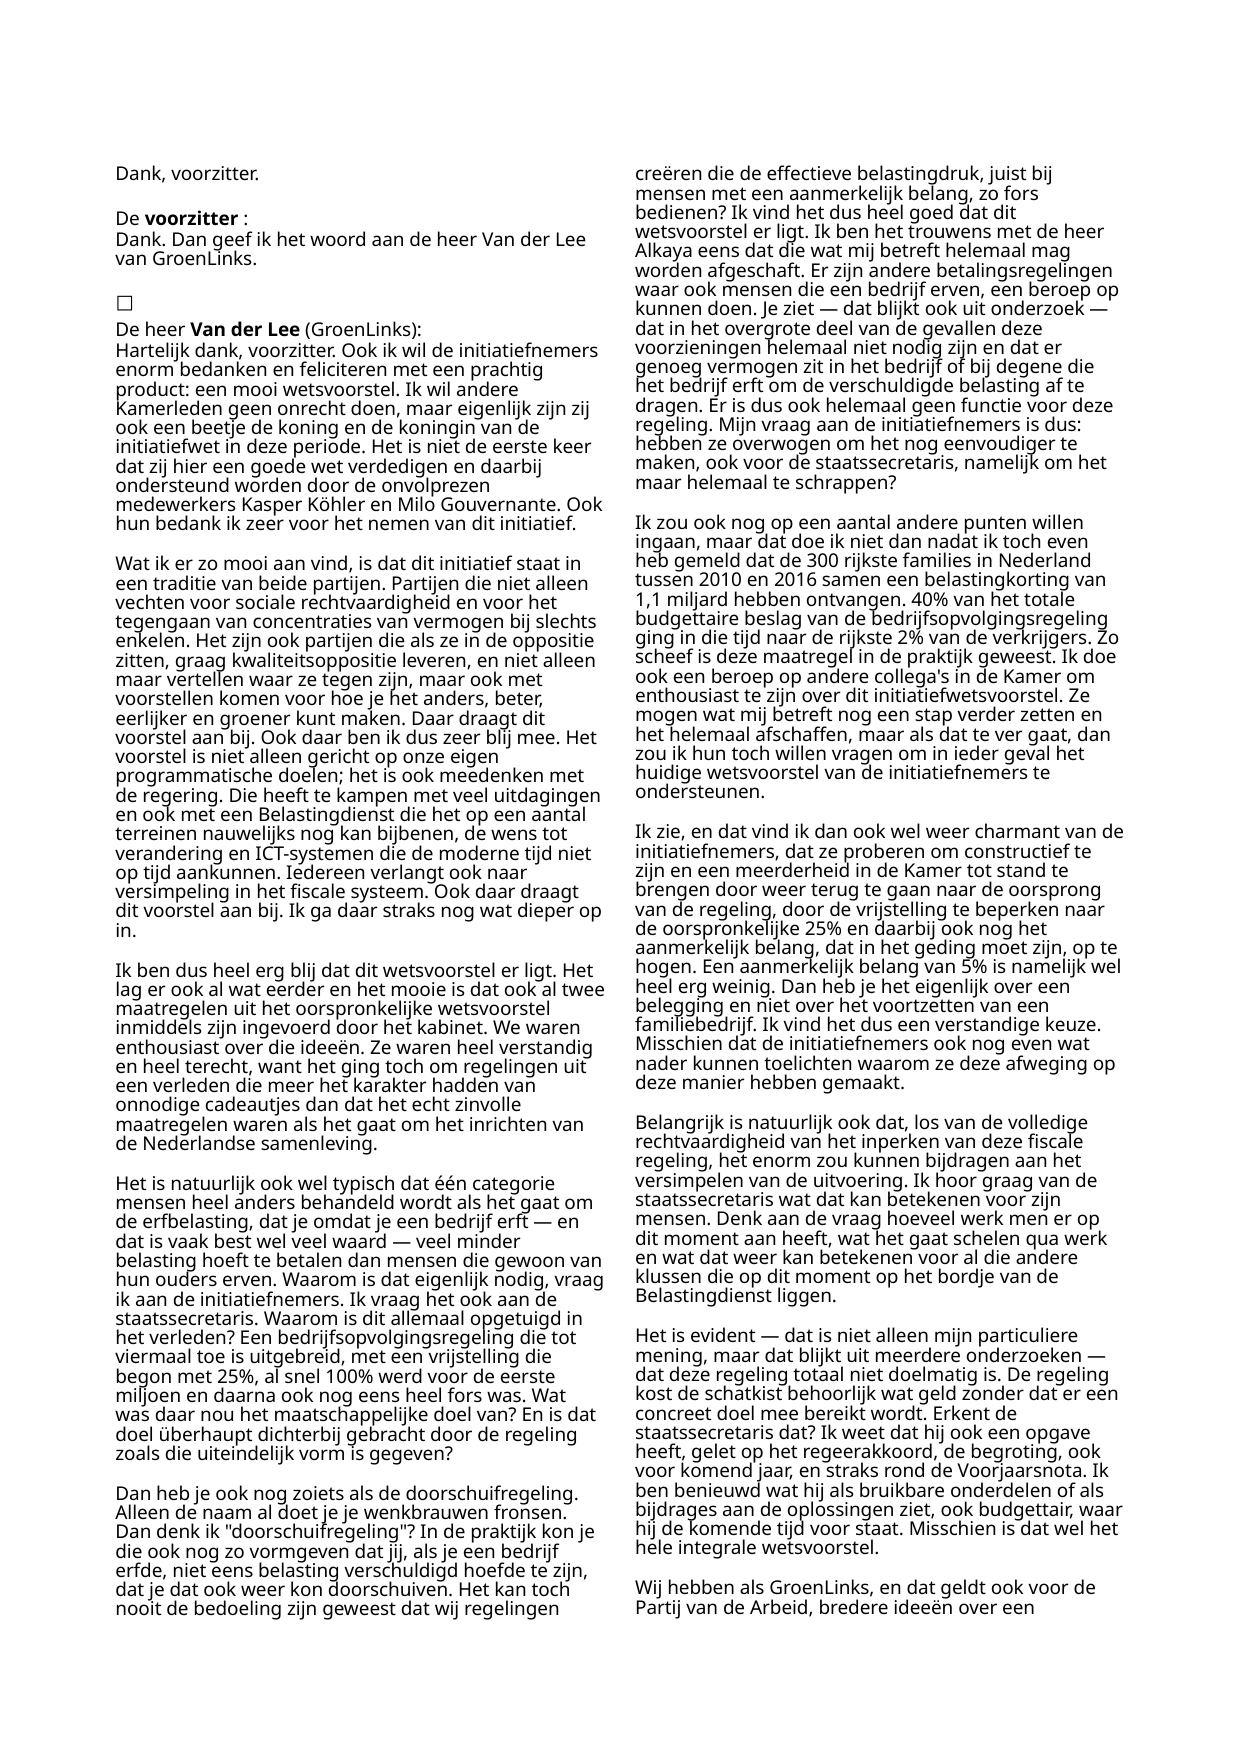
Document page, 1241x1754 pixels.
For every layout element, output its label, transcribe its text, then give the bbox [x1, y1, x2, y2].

text Dan heb je ook nog zoiets als de doorschuifregeling. Alleen de naam al doet je je wenkbrauwen fronsen. Dan denk ik "doorschuifregeling"? In de praktijk kon je die ook nog zo vormgeven dat jij, als je een bedrijf erfde, niet eens belasting verschuldigd hoefde te zijn, dat je dat ook weer kon doorschuiven. Het kan toch nooit de bedoeling zijn geweest dat wij regelingen [115, 1485, 605, 1620]
text Ik ben dus heel erg blij dat dit wetsvoorstel er ligt. Het lag er ook al wat eerder en het mooie is dat ook al twee maatregelen uit het oorspronkelijke wetsvoorstel inmiddels zijn ingevoerd door het kabinet. We waren enthousiast over die ideeën. Ze waren heel verstandig en heel terecht, want het ging toch om regelingen uit een verleden die meer het karakter hadden van onnodige cadeautjes dan dat het echt zinvolle maatregelen waren als het gaat om het inrichten van de Nederlandse samenleving. [115, 962, 605, 1154]
text Ik zie, en dat vind ik dan ook wel weer charmant van de initiatiefnemers, dat ze proberen om constructief te zijn en een meerderheid in de Kamer tot stand te brengen door weer terug te gaan naar de oorsprong van de regeling, door de vrijstelling te beperken naar de oorspronkelijke 25% en daarbij ook nog het aanmerkelijk belang, dat in het geding moet zijn, op te hogen. Een aanmerkelijk belang van 5% is namelijk wel heel erg weinig. Dan heb je het eigenlijk over een belegging en niet over het voortzetten van een familiebedrijf. Ik vind het dus een verstandige keuze. Misschien dat de initiatiefnemers ook nog even wat nader kunnen toelichten waarom ze deze afweging op deze manier hebben gemaakt. [635, 823, 1125, 1093]
text creëren die de effectieve belastingdruk, juist bij mensen met een aanmerkelijk belang, zo fors bedienen? Ik vind het dus heel goed dat dit wetsvoorstel er ligt. Ik ben het trouwens met de heer Alkaya eens dat die wat mij betreft helemaal mag worden afgeschaft. Er zijn andere betalingsregelingen waar ook mensen die een bedrijf erven, een beroep op kunnen doen. Je ziet — dat blijkt ook uit onderzoek — dat in het overgrote deel van de gevallen deze voorzieningen helemaal niet nodig zijn en dat er genoeg vermogen zit in het bedrijf of bij degene die het bedrijf erft om de verschuldigde belasting af te dragen. Er is dus ook helemaal geen functie voor deze regeling. Mijn vraag aan de initiatiefnemers is dus: hebben ze overwogen om het nog eenvoudiger te maken, ook voor de staatssecretaris, namelijk om het maar helemaal te schrappen? [635, 165, 1125, 493]
text Wat ik er zo mooi aan vind, is dat dit initiatief staat in een traditie van beide partijen. Partijen die niet alleen vechten voor sociale rechtvaardigheid en voor het tegengaan van concentraties van vermogen bij slechts enkelen. Het zijn ook partijen die als ze in de oppositie zitten, graag kwaliteitsoppositie leveren, en niet alleen maar vertellen waar ze tegen zijn, maar ook met voorstellen komen voor hoe je het anders, beter, eerlijker en groener kunt maken. Daar draagt dit voorstel aan bij. Ook daar ben ik dus zeer blij mee. Het voorstel is niet alleen gericht op onze eigen programmatische doelen; het is ook meedenken met de regering. Die heeft te kampen met veel uitdagingen en ook met een Belastingdienst die het op een aantal terreinen nauwelijks nog kan bijbenen, de wens tot verandering en ICT-systemen die de moderne tijd niet op tijd aankunnen. Iedereen verlangt ook naar versimpeling in het fiscale systeem. Ook daar draagt dit voorstel aan bij. Ik ga daar straks nog wat dieper op in. [115, 555, 605, 941]
text Dank, voorzitter. [115, 165, 605, 184]
text Dank. Dan geef ik het woord aan de heer Van der Lee van GroenLinks. [115, 231, 605, 270]
text De heer Van der Lee (GroenLinks): [115, 316, 605, 342]
text Belangrijk is natuurlijk ook dat, los van de volledige rechtvaardigheid van het inperken van deze fiscale regeling, het enorm zou kunnen bijdragen aan het versimpelen van de uitvoering. Ik hoor graag van de staatssecretaris wat dat kan betekenen voor zijn mensen. Denk aan de vraag hoeveel werk men er op dit moment aan heeft, wat het gaat schelen qua werk en wat dat weer kan betekenen voor al die andere klussen die op dit moment op het bordje van de Belastingdienst liggen. [635, 1114, 1125, 1307]
text Hartelijk dank, voorzitter. Ook ik wil de initiatiefnemers enorm bedanken en feliciteren met een prachtig product: een mooi wetsvoorstel. Ik wil andere Kamerleden geen onrecht doen, maar eigenlijk zijn zij ook een beetje de koning en de koningin van de initiatiefwet in deze periode. Het is niet de eerste keer dat zij hier een goede wet verdedigen en daarbij ondersteund worden door de onvolprezen medewerkers Kasper Köhler en Milo Gouvernante. Ook hun bedank ik zeer voor het nemen van dit initiatief. [115, 342, 605, 535]
text Het is natuurlijk ook wel typisch dat één categorie mensen heel anders behandeld wordt als het gaat om de erfbelasting, dat je omdat je een bedrijf erft — en dat is vaak best wel veel waard — veel minder belasting hoeft te betalen dan mensen die gewoon van hun ouders erven. Waarom is dat eigenlijk nodig, vraag ik aan de initiatiefnemers. Ik vraag het ook aan de staatssecretaris. Waarom is dit allemaal opgetuigd in het verleden? Een bedrijfsopvolgingsregeling die tot viermaal toe is uitgebreid, met een vrijstelling die begon met 25%, al snel 100% werd voor de eerste miljoen en daarna ook nog eens heel fors was. Wat was daar nou het maatschappelijke doel van? En is dat doel überhaupt dichterbij gebracht door de regeling zoals die uiteindelijk vorm is gegeven? [115, 1175, 605, 1464]
text Ik zou ook nog op een aantal andere punten willen ingaan, maar dat doe ik niet dan nadat ik toch even heb gemeld dat de 300 rijkste families in Nederland tussen 2010 en 2016 samen een belastingkorting van 1,1 miljard hebben ontvangen. 40% van het totale budgettaire beslag van de bedrijfsopvolgingsregeling ging in die tijd naar de rijkste 2% van de verkrijgers. Zo scheef is deze maatregel in de praktijk geweest. Ik doe ook een beroep op andere collega's in de Kamer om enthousiast te zijn over dit initiatiefwetsvoorstel. Ze mogen wat mij betreft nog een stap verder zetten en het helemaal afschaffen, maar als dat te ver gaat, dan zou ik hun toch willen vragen om in ieder geval het huidige wetsvoorstel van de initiatiefnemers te ondersteunen. [635, 514, 1125, 803]
text De voorzitter : [115, 205, 605, 231]
text ⬜ [115, 291, 605, 316]
text Het is evident — dat is niet alleen mijn particuliere mening, maar dat blijkt uit meerdere onderzoeken — dat deze regeling totaal niet doelmatig is. De regeling kost de schatkist behoorlijk wat geld zonder dat er een concreet doel mee bereikt wordt. Erkent de staatssecretaris dat? Ik weet dat hij ook een opgave heeft, gelet op het regeerakkoord, de begroting, ook voor komend jaar, en straks rond de Voorjaarsnota. Ik ben benieuwd wat hij als bruikbare onderdelen of als bijdrages aan de oplossingen ziet, ook budgettair, waar hij de komende tijd voor staat. Misschien is dat wel het hele integrale wetsvoorstel. [635, 1327, 1125, 1559]
text Wij hebben als GroenLinks, en dat geldt ook voor de Partij van de Arbeid, bredere ideeën over een [635, 1579, 1125, 1618]
